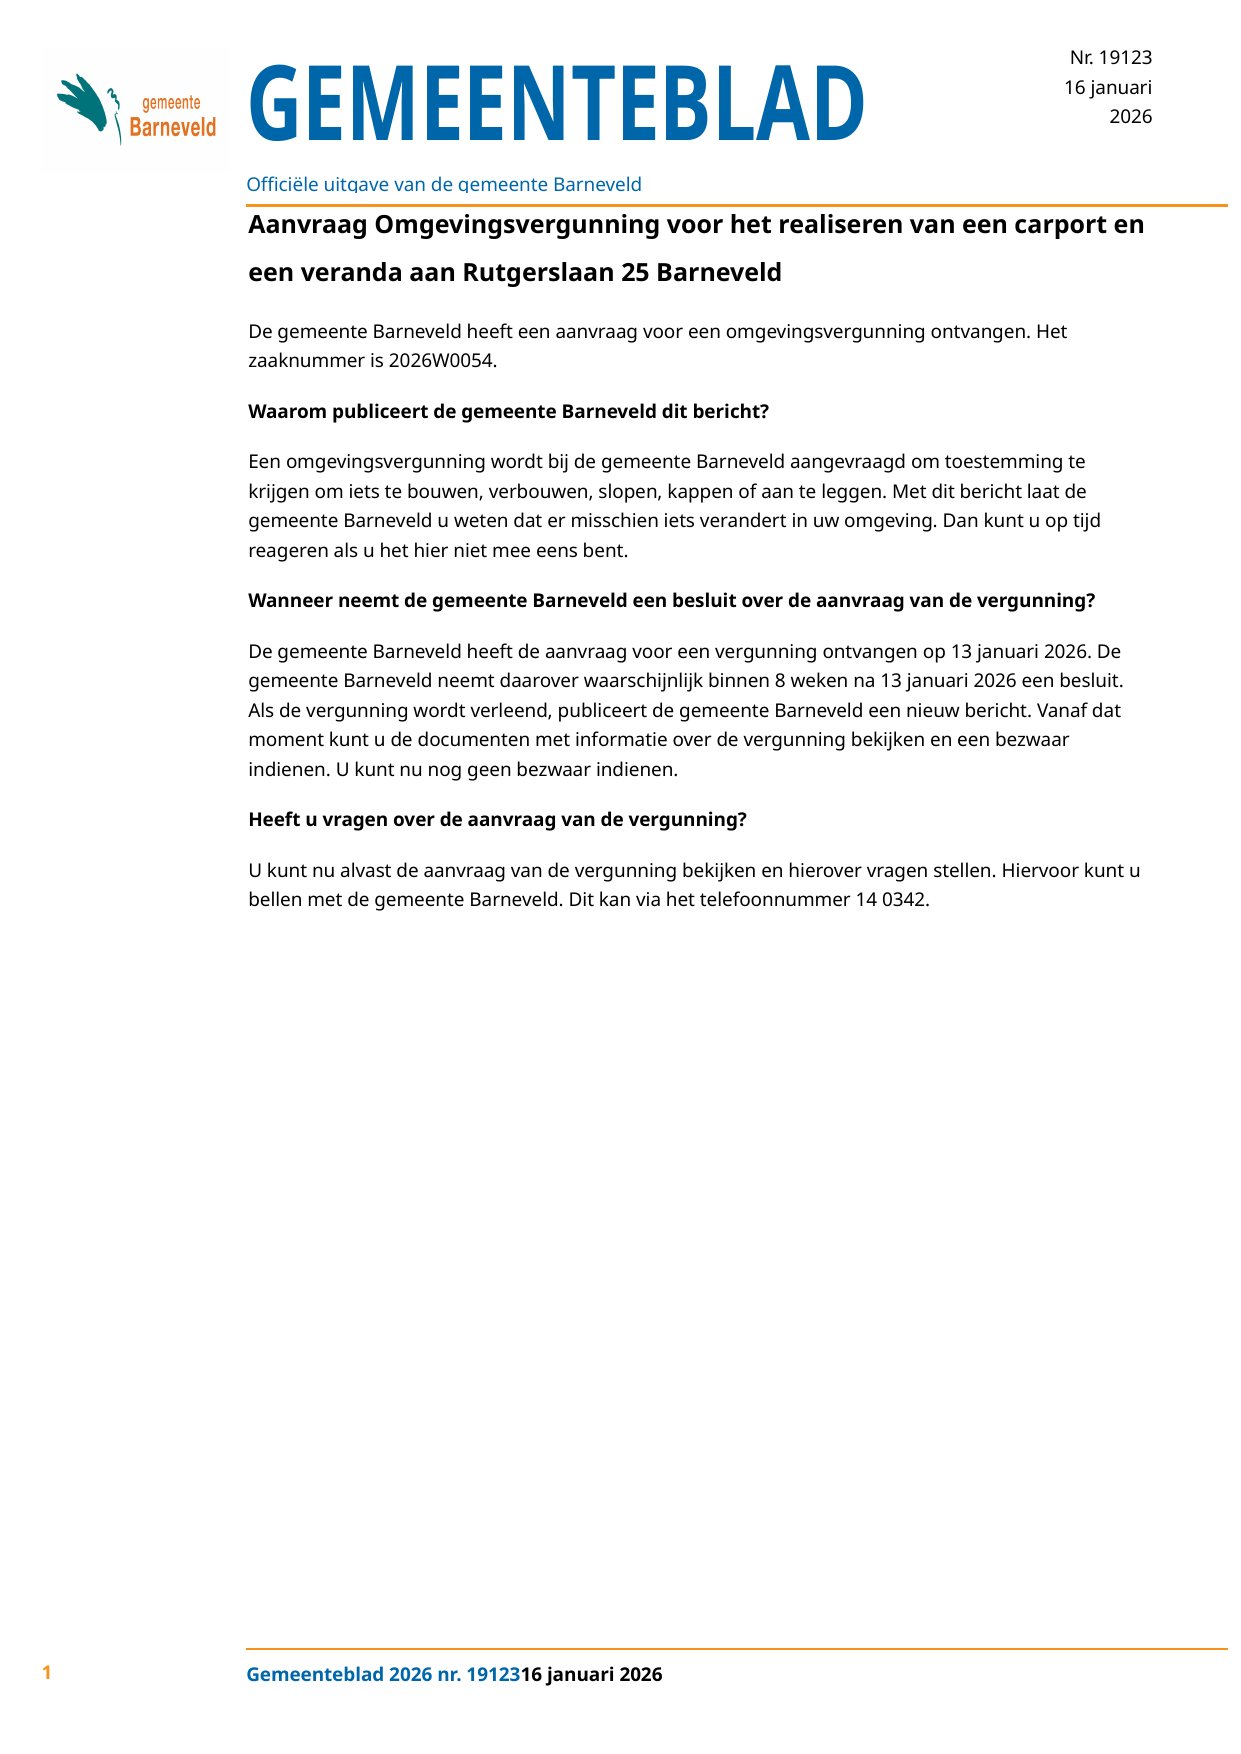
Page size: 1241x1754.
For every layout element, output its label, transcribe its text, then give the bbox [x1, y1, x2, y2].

text De gemeente Barneveld heeft een aanvraag voor een omgevingsvergunning ontvangen. Het zaaknummer is 2026W0054. [248, 318, 1152, 373]
text Waarom publiceert de gemeente Barneveld dit bericht? [248, 398, 1152, 424]
text Wanneer neemt de gemeente Barneveld een besluit over de aanvraag van de vergunning? [248, 587, 1152, 613]
text Aanvraag Omgevingsvergunning voor het realiseren van een carport en een veranda aan Rutgerslaan 25 Barneveld [248, 207, 1152, 288]
picture [41, 47, 231, 172]
text Een omgevingsvergunning wordt bij de gemeente Barneveld aangevraagd om toestemming te krijgen om iets te bouwen, verbouwen, slopen, kappen of aan te leggen. Met dit bericht laat de gemeente Barneveld u weten dat er misschien iets verandert in uw omgeving. Dan kunt u op tijd reageren als u het hier niet mee eens bent. [248, 448, 1152, 563]
text U kunt nu alvast de aanvraag van de vergunning bekijken en hierover vragen stellen. Hiervoor kunt u bellen met de gemeente Barneveld. Dit kan via het telefoonnummer 14 0342. [248, 857, 1152, 912]
text Heeft u vragen over de aanvraag van de vergunning? [248, 807, 1152, 832]
text De gemeente Barneveld heeft de aanvraag voor een vergunning ontvangen op 13 januari 2026. De gemeente Barneveld neemt daarover waarschijnlijk binnen 8 weken na 13 januari 2026 een besluit. Als de vergunning wordt verleend, publiceert de gemeente Barneveld een nieuw bericht. Vanaf dat moment kunt u de documenten met informatie over de vergunning bekijken en een bezwaar indienen. U kunt nu nog geen bezwaar indienen. [248, 638, 1152, 782]
